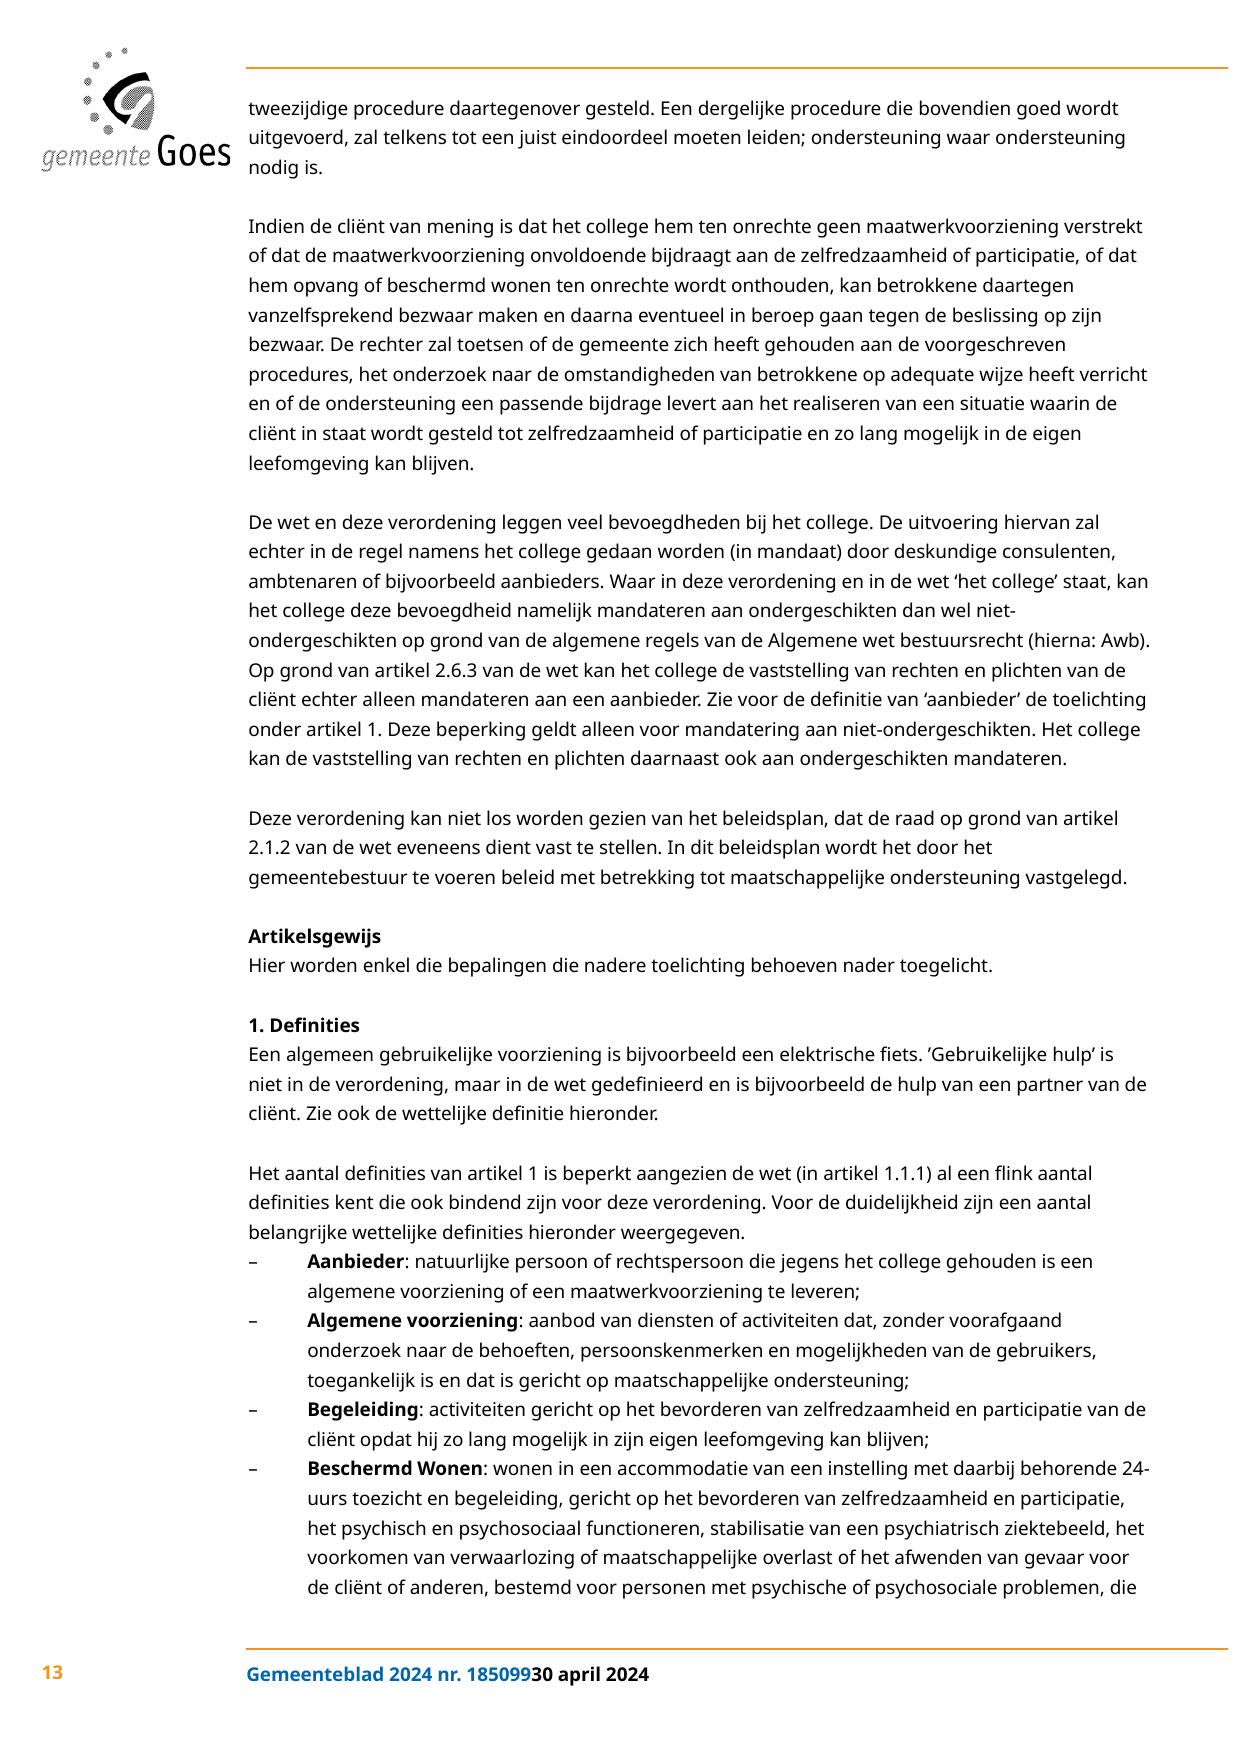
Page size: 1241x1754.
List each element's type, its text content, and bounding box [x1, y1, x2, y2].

text De wet en deze verordening leggen veel bevoegdheden bij het college. De uitvoering hiervan zal echter in de regel namens het college gedaan worden (in mandaat) door deskundige consulenten, ambtenaren of bijvoorbeeld aanbieders. Waar in deze verordening en in de wet ‘het college’ staat, kan het college deze bevoegdheid namelijk mandateren aan ondergeschikten dan wel niet-ondergeschikten op grond van de algemene regels van de Algemene wet bestuursrecht (hierna: Awb). Op grond van artikel 2.6.3 van de wet kan het college de vaststelling van rechten en plichten van de cliënt echter alleen mandateren aan een aanbieder. Zie voor de definitie van ‘aanbieder’ de toelichting onder artikel 1. Deze beperking geldt alleen voor mandatering aan niet-ondergeschikten. Het college kan de vaststelling van rechten en plichten daarnaast ook aan ondergeschikten mandateren. [248, 509, 1152, 771]
list Aanbieder: natuurlijke persoon of rechtspersoon die jegens het college gehouden is een algemene voorziening of een maatwerkvoorziening te leveren; [248, 1248, 1152, 1304]
picture [41, 47, 231, 172]
text Artikelsgewijs [248, 923, 1152, 949]
list Algemene voorziening: aanbod van diensten of activiteiten dat, zonder voorafgaand onderzoek naar de behoeften, persoonskenmerken en mogelijkheden van de gebruikers, toegankelijk is en dat is gericht op maatschappelijke ondersteuning; [248, 1308, 1152, 1393]
text Een algemeen gebruikelijke voorziening is bijvoorbeeld een elektrische fiets. ’Gebruikelijke hulp’ is niet in de verordening, maar in de wet gedefinieerd en is bijvoorbeeld de hulp van een partner van de cliënt. Zie ook de wettelijke definitie hieronder. [248, 1041, 1152, 1126]
text Deze verordening kan niet los worden gezien van het beleidsplan, dat de raad op grond van artikel 2.1.2 van de wet eveneens dient vast te stellen. In dit beleidsplan wordt het door het gemeentebestuur te voeren beleid met betrekking tot maatschappelijke ondersteuning vastgelegd. [248, 805, 1152, 890]
text Hier worden enkel die bepalingen die nadere toelichting behoeven nader toegelicht. [248, 953, 1152, 978]
list Beschermd Wonen: wonen in een accommodatie van een instelling met daarbij behorende 24-uurs toezicht en begeleiding, gericht op het bevorderen van zelfredzaamheid en participatie, het psychisch en psychosociaal functioneren, stabilisatie van een psychiatrisch ziektebeeld, het voorkomen van verwaarlozing of maatschappelijke overlast of het afwenden van gevaar voor de cliënt of anderen, bestemd voor personen met psychische of psychosociale problemen, die [248, 1456, 1152, 1600]
text tweezijdige procedure daartegenover gesteld. Een dergelijke procedure die bovendien goed wordt uitgevoerd, zal telkens tot een juist eindoordeel moeten leiden; ondersteuning waar ondersteuning nodig is. [248, 95, 1152, 180]
text Indien de cliënt van mening is dat het college hem ten onrechte geen maatwerkvoorziening verstrekt of dat de maatwerkvoorziening onvoldoende bijdraagt aan de zelfredzaamheid of participatie, of dat hem opvang of beschermd wonen ten onrechte wordt onthouden, kan betrokkene daartegen vanzelfsprekend bezwaar maken en daarna eventueel in beroep gaan tegen de beslissing op zijn bezwaar. De rechter zal toetsen of de gemeente zich heeft gehouden aan de voorgeschreven procedures, het onderzoek naar de omstandigheden van betrokkene op adequate wijze heeft verricht en of de ondersteuning een passende bijdrage levert aan het realiseren van een situatie waarin de cliënt in staat wordt gesteld tot zelfredzaamheid of participatie en zo lang mogelijk in de eigen leefomgeving kan blijven. [248, 213, 1152, 476]
text 1. Definities [248, 1012, 1152, 1038]
text Het aantal definities van artikel 1 is beperkt aangezien de wet (in artikel 1.1.1) al een flink aantal definities kent die ook bindend zijn voor deze verordening. Voor de duidelijkheid zijn een aantal belangrijke wettelijke definities hieronder weergegeven. [248, 1160, 1152, 1245]
list Begeleiding: activiteiten gericht op het bevorderen van zelfredzaamheid en participatie van de cliënt opdat hij zo lang mogelijk in zijn eigen leefomgeving kan blijven; [248, 1396, 1152, 1452]
